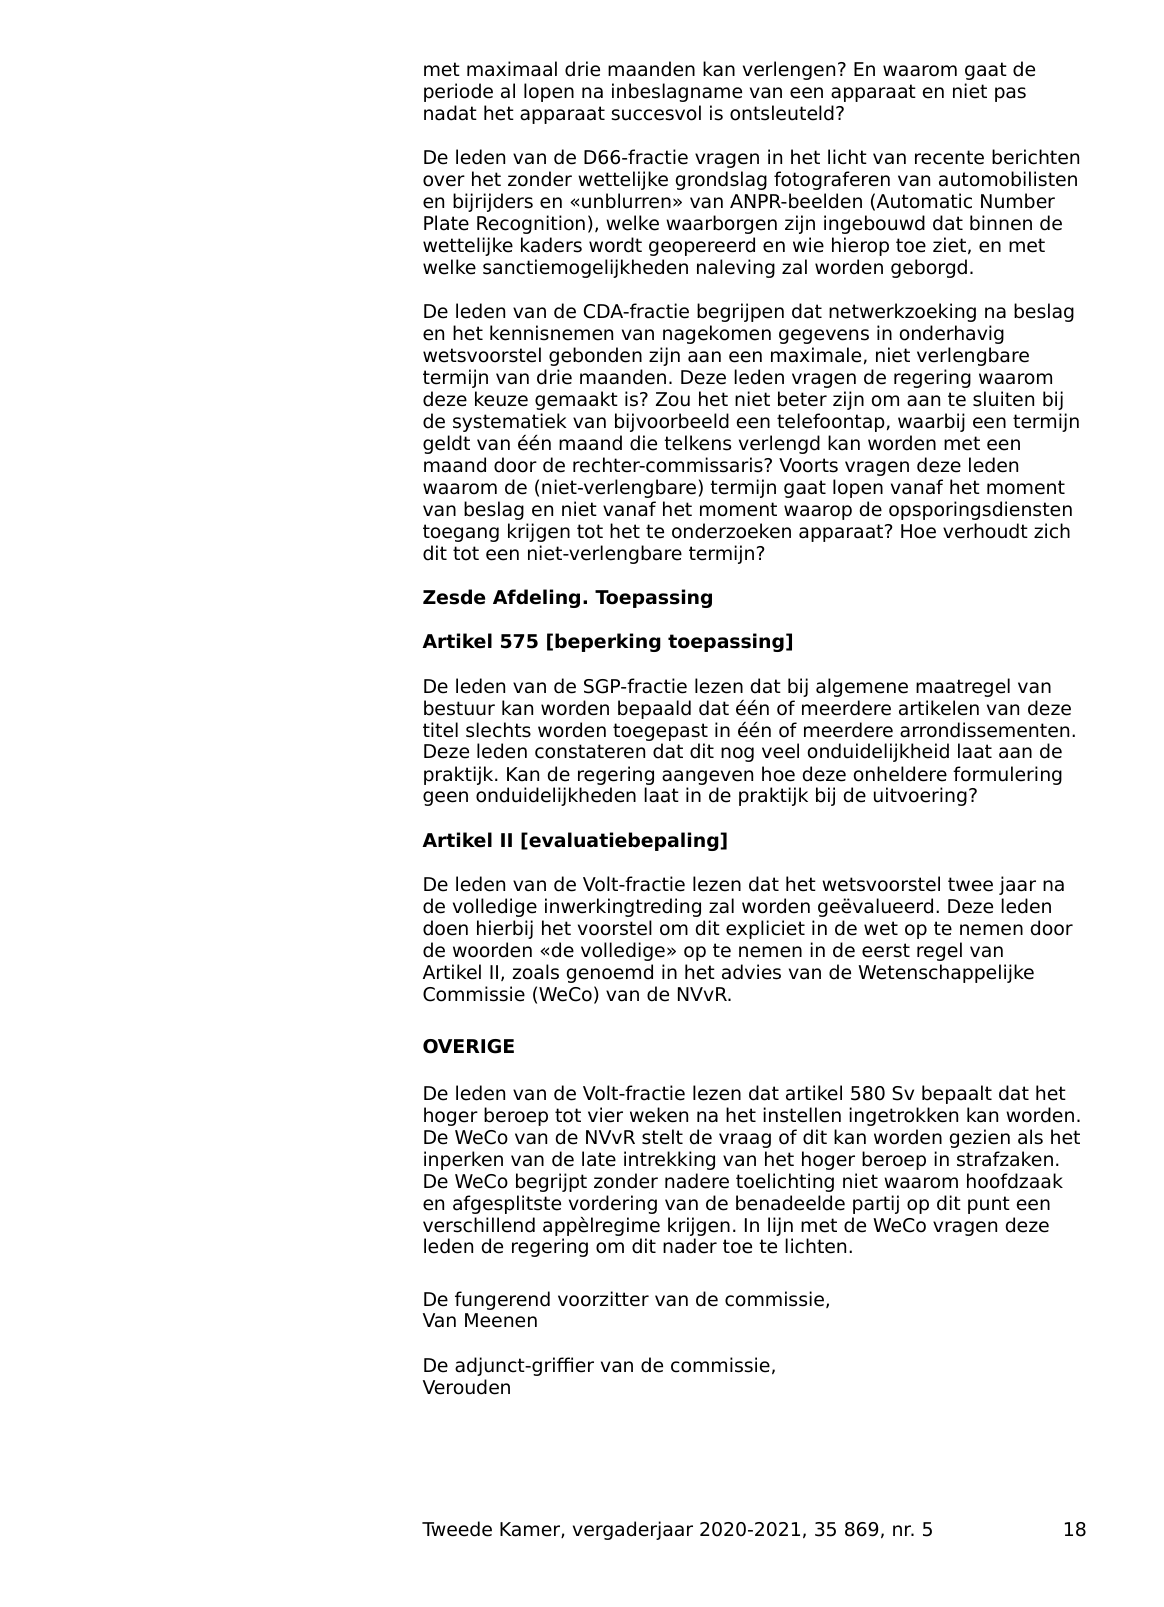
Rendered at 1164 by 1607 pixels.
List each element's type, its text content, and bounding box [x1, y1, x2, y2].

text met maximaal drie maanden kan verlengen? En waarom gaat de periode al lopen na inbeslagname van een apparaat en niet pas nadat het apparaat succesvol is ontsleuteld? [422, 59, 1087, 125]
subtitle OVERIGE [422, 1036, 1087, 1058]
text De fungerend voorzitter van de commissie, Van Meenen [422, 1288, 1087, 1332]
text De leden van de CDA-fractie begrijpen dat netwerkzoeking na beslag en het kennisnemen van nagekomen gegevens in onderhavig wetsvoorstel gebonden zijn aan een maximale, niet verlengbare termijn van drie maanden. Deze leden vragen de regering waarom deze keuze gemaakt is? Zou het niet beter zijn om aan te sluiten bij de systematiek van bijvoorbeeld een telefoontap, waarbij een termijn geldt van één maand die telkens verlengd kan worden met een maand door de rechter-commissaris? Voorts vragen deze leden waarom de (niet-verlengbare) termijn gaat lopen vanaf het moment van beslag en niet vanaf het moment waarop de opsporingsdiensten toegang krijgen tot het te onderzoeken apparaat? Hoe verhoudt zich dit tot een niet-verlengbare termijn? [422, 301, 1087, 565]
text De leden van de SGP-fractie lezen dat bij algemene maatregel van bestuur kan worden bepaald dat één of meerdere artikelen van deze titel slechts worden toegepast in één of meerdere arrondissementen. Deze leden constateren dat dit nog veel onduidelijkheid laat aan de praktijk. Kan de regering aangeven hoe deze onheldere formulering geen onduidelijkheden laat in de praktijk bij de uitvoering? [422, 676, 1087, 807]
text De leden van de Volt-fractie lezen dat artikel 580 Sv bepaalt dat het hoger beroep tot vier weken na het instellen ingetrokken kan worden. De WeCo van de NVvR stelt de vraag of dit kan worden gezien als het inperken van de late intrekking van het hoger beroep in strafzaken. De WeCo begrijpt zonder nadere toelichting niet waarom hoofdzaak en afgesplitste vordering van de benadeelde partij op dit punt een verschillend appèlregime krijgen. In lijn met de WeCo vragen deze leden de regering om dit nader toe te lichten. [422, 1083, 1087, 1258]
text De leden van de D66-fractie vragen in het licht van recente berichten over het zonder wettelijke grondslag fotograferen van automobilisten en bijrijders en «unblurren» van ANPR-beelden (Automatic Number Plate Recognition), welke waarborgen zijn ingebouwd dat binnen de wettelijke kaders wordt geopereerd en wie hierop toe ziet, en met welke sanctiemogelijkheden naleving zal worden geborgd. [422, 147, 1087, 279]
subtitle Zesde Afdeling. Toepassing [422, 587, 1087, 609]
subtitle Artikel 575 [beperking toepassing] [422, 631, 1087, 653]
subtitle Artikel II [evaluatiebepaling] [422, 829, 1087, 852]
text De adjunct-griffier van de commissie, Verouden [422, 1354, 1087, 1398]
text De leden van de Volt-fractie lezen dat het wetsvoorstel twee jaar na de volledige inwerkingtreding zal worden geëvalueerd. Deze leden doen hierbij het voorstel om dit expliciet in de wet op te nemen door de woorden «de volledige» op te nemen in de eerst regel van Artikel II, zoals genoemd in het advies van de Wetenschappelijke Commissie (WeCo) van de NVvR. [422, 874, 1087, 1006]
